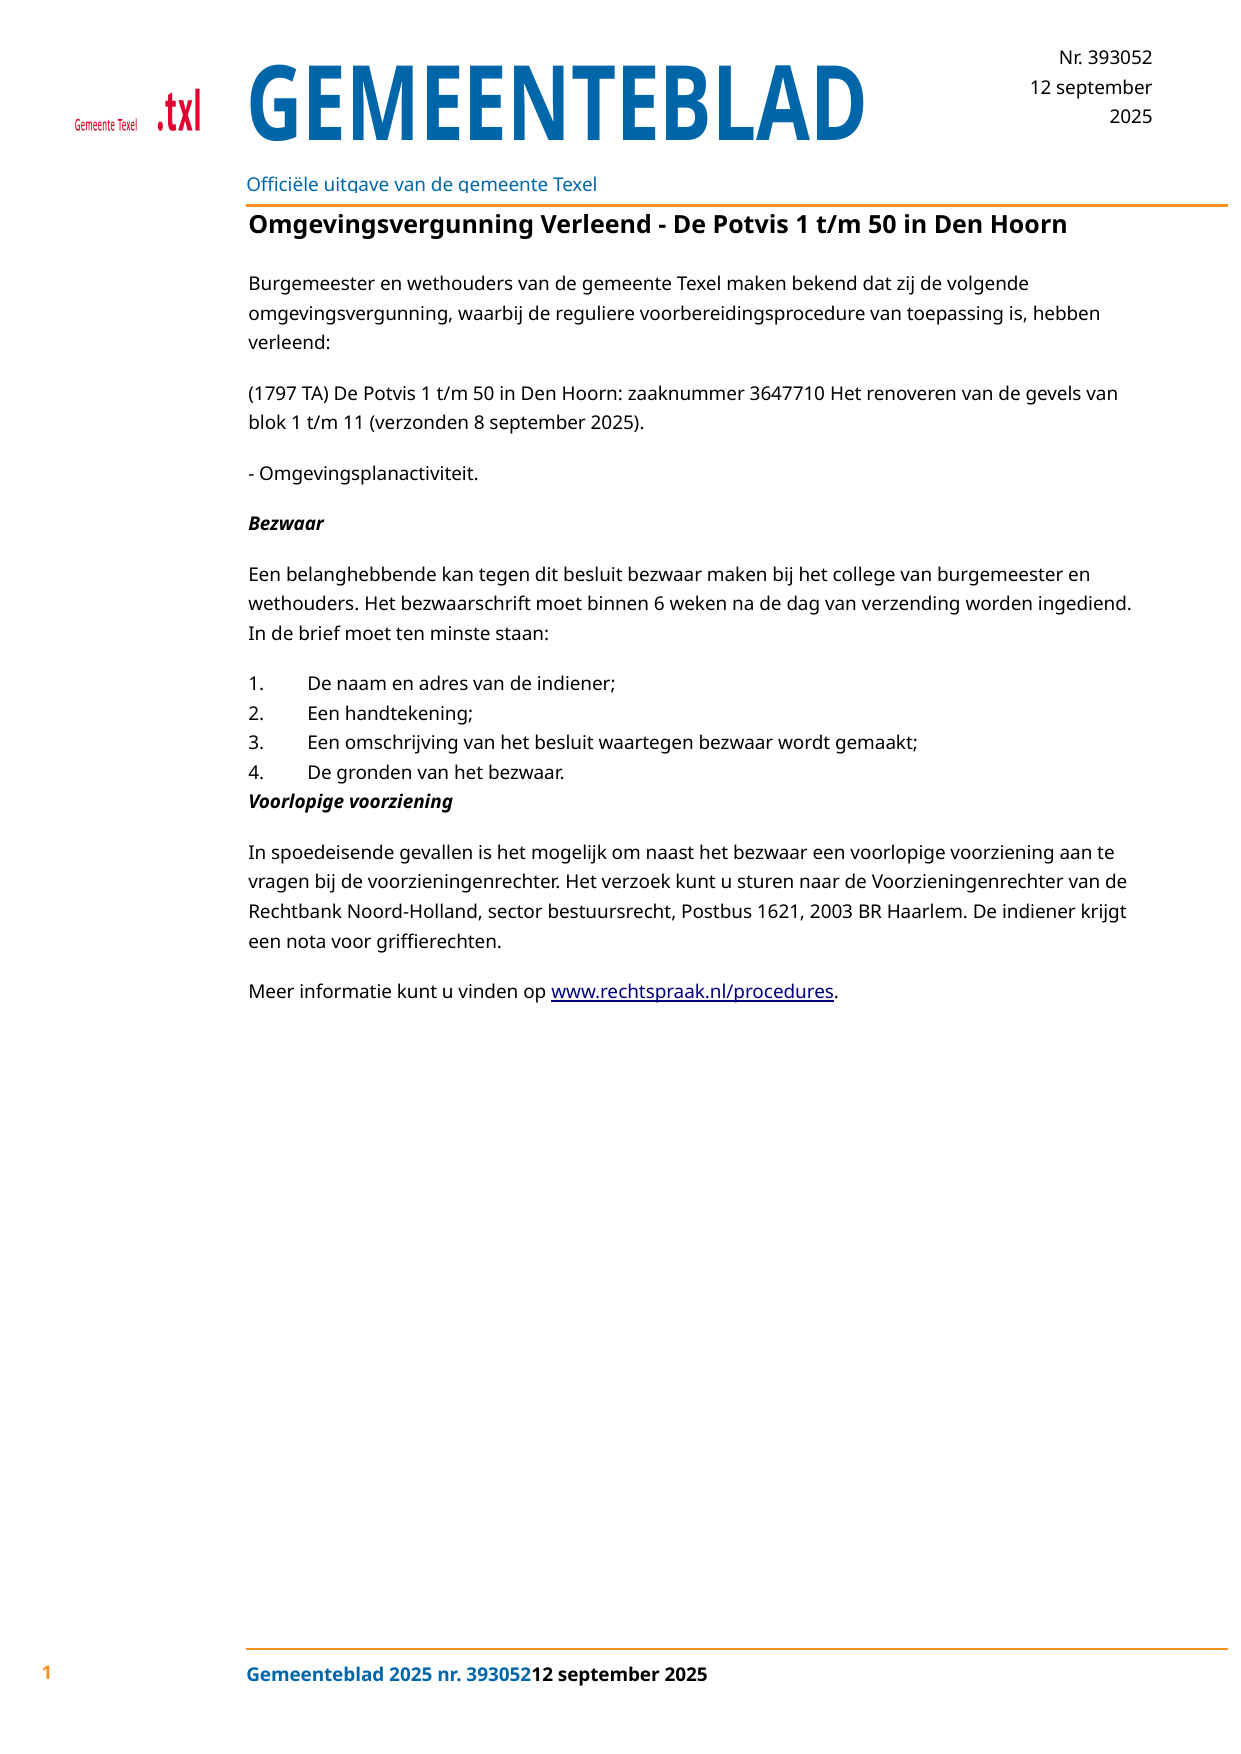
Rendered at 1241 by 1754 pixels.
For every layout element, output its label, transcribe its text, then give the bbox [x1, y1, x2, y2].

picture [41, 47, 231, 172]
text Meer informatie kunt u vinden op www.rechtspraak.nl/procedures. [248, 978, 1152, 1004]
list Een handtekening; [248, 700, 1152, 726]
list De gronden van het bezwaar. [248, 759, 1152, 785]
text Burgemeester en wethouders van de gemeente Texel maken bekend dat zij de volgende omgevingsvergunning, waarbij de reguliere voorbereidingsprocedure van toepassing is, hebben verleend: [248, 270, 1152, 355]
text Bezwaar [248, 510, 1152, 536]
list De naam en adres van de indiener; [248, 670, 1152, 696]
text - Omgevingsplanactiviteit. [248, 460, 1152, 486]
list Een omschrijving van het besluit waartegen bezwaar wordt gemaakt; [248, 729, 1152, 755]
text Een belanghebbende kan tegen dit besluit bezwaar maken bij het college van burgemeester en wethouders. Het bezwaarschrift moet binnen 6 weken na de dag van verzending worden ingediend. In de brief moet ten minste staan: [248, 561, 1152, 646]
text In spoedeisende gevallen is het mogelijk om naast het bezwaar een voorlopige voorziening aan te vragen bij de voorzieningenrechter. Het verzoek kunt u sturen naar de Voorzieningenrechter van de Rechtbank Noord-Holland, sector bestuursrecht, Postbus 1621, 2003 BR Haarlem. De indiener krijgt een nota voor griffierechten. [248, 839, 1152, 953]
text Voorlopige voorziening [248, 789, 1152, 814]
text Omgevingsvergunning Verleend - De Potvis 1 t/m 50 in Den Hoorn [248, 207, 1152, 241]
text (1797 TA) De Potvis 1 t/m 50 in Den Hoorn: zaaknummer 3647710 Het renoveren van de gevels van blok 1 t/m 11 (verzonden 8 september 2025). [248, 380, 1152, 435]
